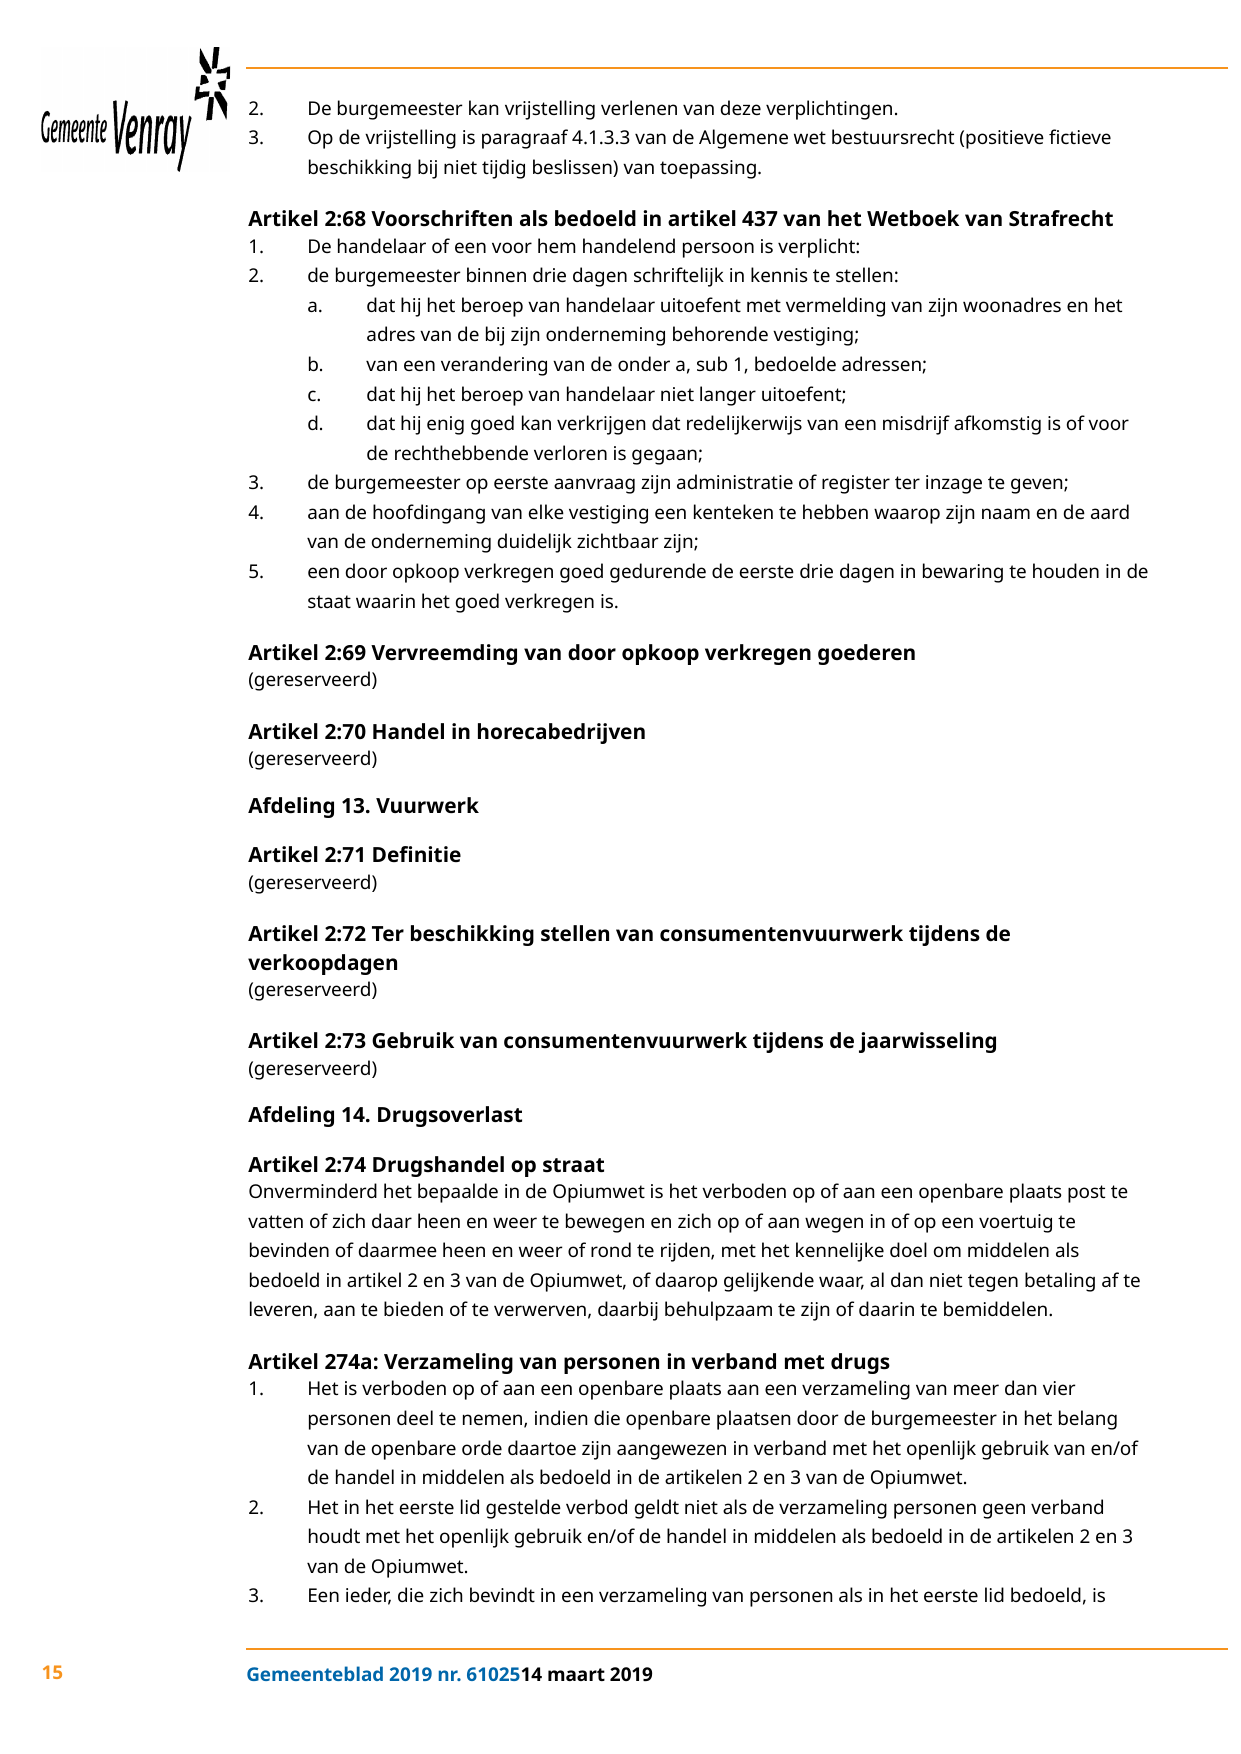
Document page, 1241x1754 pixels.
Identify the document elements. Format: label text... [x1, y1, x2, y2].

text (gereserveerd) [248, 667, 1152, 692]
list de burgemeester op eerste aanvraag zijn administratie of register ter inzage te geven; [248, 469, 1152, 495]
list een door opkoop verkregen goed gedurende de eerste drie dagen in bewaring te houden in de staat waarin het goed verkregen is. [248, 558, 1152, 613]
list aan de hoofdingang van elke vestiging een kenteken te hebben waarop zijn naam en de aard van de onderneming duidelijk zichtbaar zijn; [248, 499, 1152, 554]
list dat hij enig goed kan verkrijgen dat redelijkerwijs van een misdrijf afkomstig is of voor de rechthebbende verloren is gegaan; [307, 410, 1152, 466]
text Artikel 274a: Verzameling van personen in verband met drugs [248, 1347, 1152, 1376]
text Artikel 2:69 Vervreemding van door opkoop verkregen goederen [248, 638, 1152, 667]
list Op de vrijstelling is paragraaf 4.1.3.3 van de Algemene wet bestuursrecht (positieve fictieve beschikking bij niet tijdig beslissen) van toepassing. [248, 124, 1152, 180]
list dat hij het beroep van handelaar niet langer uitoefent; [307, 381, 1152, 406]
text Artikel 2:71 Definitie [248, 840, 1152, 869]
list Een ieder, die zich bevindt in een verzameling van personen als in het eerste lid bedoeld, is [248, 1583, 1152, 1608]
text (gereserveerd) [248, 1055, 1152, 1081]
text (gereserveerd) [248, 869, 1152, 894]
text (gereserveerd) [248, 746, 1152, 771]
text Afdeling 13. Vuurwerk [248, 791, 1152, 819]
list Het is verboden op of aan een openbare plaats aan een verzameling van meer dan vier personen deel te nemen, indien die openbare plaatsen door de burgemeester in het belang van de openbare orde daartoe zijn aangewezen in verband met het openlijk gebruik van en/of de handel in middelen als bedoeld in de artikelen 2 en 3 van de Opiumwet. [248, 1376, 1152, 1490]
text Onverminderd het bepaalde in de Opiumwet is het verboden op of aan een openbare plaats post te vatten of zich daar heen en weer te bewegen en zich op of aan wegen in of op een voertuig te bevinden of daarmee heen en weer of rond te rijden, met het kennelijke doel om middelen als bedoeld in artikel 2 en 3 van de Opiumwet, of daarop gelijkende waar, al dan niet tegen betaling af te leveren, aan te bieden of te verwerven, daarbij behulpzaam te zijn of daarin te bemiddelen. [248, 1178, 1152, 1322]
text Artikel 2:74 Drugshandel op straat [248, 1150, 1152, 1178]
list De burgemeester kan vrijstelling verlenen van deze verplichtingen. [248, 95, 1152, 121]
list De handelaar of een voor hem handelend persoon is verplicht: [248, 233, 1152, 258]
text Afdeling 14. Drugsoverlast [248, 1101, 1152, 1129]
text Artikel 2:68 Voorschriften als bedoeld in artikel 437 van het Wetboek van Strafrecht [248, 204, 1152, 233]
list van een verandering van de onder a, sub 1, bedoelde adressen; [307, 351, 1152, 377]
list de burgemeester binnen drie dagen schriftelijk in kennis te stellen: [248, 262, 1152, 288]
text Artikel 2:73 Gebruik van consumentenvuurwerk tijdens de jaarwisseling [248, 1027, 1152, 1055]
list dat hij het beroep van handelaar uitoefent met vermelding van zijn woonadres en het adres van de bij zijn onderneming behorende vestiging; [307, 292, 1152, 347]
text Artikel 2:72 Ter beschikking stellen van consumentenvuurwerk tijdens de verkoopdagen [248, 919, 1152, 976]
list Het in het eerste lid gestelde verbod geldt niet als de verzameling personen geen verband houdt met het openlijk gebruik en/of de handel in middelen als bedoeld in de artikelen 2 en 3 van de Opiumwet. [248, 1494, 1152, 1579]
text Artikel 2:70 Handel in horecabedrijven [248, 717, 1152, 746]
picture [41, 47, 231, 172]
text (gereserveerd) [248, 976, 1152, 1002]
